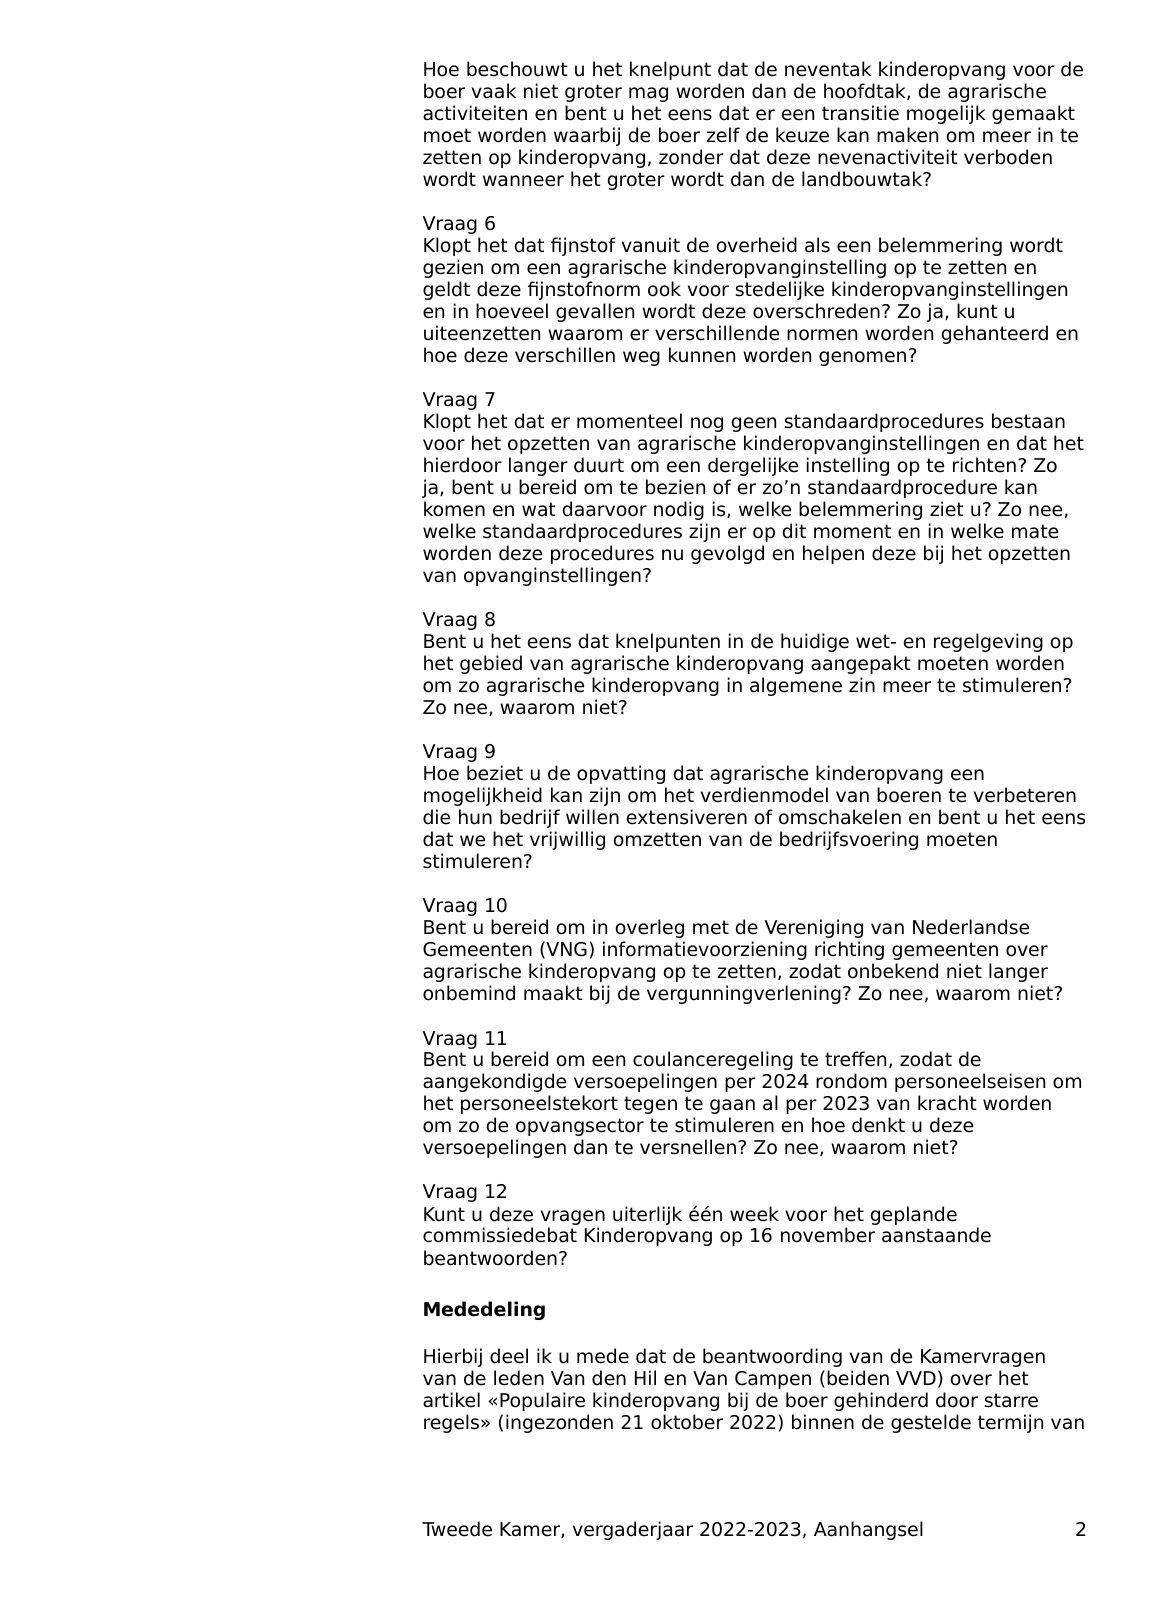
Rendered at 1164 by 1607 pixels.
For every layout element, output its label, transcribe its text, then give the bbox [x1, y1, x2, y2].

text Vraag 12 [422, 1181, 1087, 1203]
subtitle Mededeling [422, 1299, 1087, 1321]
text Bent u bereid om in overleg met de Vereniging van Nederlandse Gemeenten (VNG) informatievoorziening richting gemeenten over agrarische kinderopvang op te zetten, zodat onbekend niet langer onbemind maakt bij de vergunningverlening? Zo nee, waarom niet? [422, 917, 1087, 1005]
text Kunt u deze vragen uiterlijk één week voor het geplande commissiedebat Kinderopvang op 16 november aanstaande beantwoorden? [422, 1203, 1087, 1269]
text Vraag 8 [422, 609, 1087, 631]
text Hoe beziet u de opvatting dat agrarische kinderopvang een mogelijkheid kan zijn om het verdienmodel van boeren te verbeteren die hun bedrijf willen extensiveren of omschakelen en bent u het eens dat we het vrijwillig omzetten van de bedrijfsvoering moeten stimuleren? [422, 763, 1087, 873]
text Bent u het eens dat knelpunten in de huidige wet- en regelgeving op het gebied van agrarische kinderopvang aangepakt moeten worden om zo agrarische kinderopvang in algemene zin meer te stimuleren? Zo nee, waarom niet? [422, 631, 1087, 719]
text Vraag 10 [422, 895, 1087, 917]
text Vraag 11 [422, 1027, 1087, 1049]
text Vraag 9 [422, 741, 1087, 763]
text Bent u bereid om een coulanceregeling te treffen, zodat de aangekondigde versoepelingen per 2024 rondom personeelseisen om het personeelstekort tegen te gaan al per 2023 van kracht worden om zo de opvangsector te stimuleren en hoe denkt u deze versoepelingen dan te versnellen? Zo nee, waarom niet? [422, 1049, 1087, 1159]
text Vraag 7 [422, 389, 1087, 411]
text Hierbij deel ik u mede dat de beantwoording van de Kamervragen van de leden Van den Hil en Van Campen (beiden VVD) over het artikel «Populaire kinderopvang bij de boer gehinderd door starre regels» (ingezonden 21 oktober 2022) binnen de gestelde termijn van [422, 1346, 1087, 1434]
text Klopt het dat er momenteel nog geen standaardprocedures bestaan voor het opzetten van agrarische kinderopvanginstellingen en dat het hierdoor langer duurt om een dergelijke instelling op te richten? Zo ja, bent u bereid om te bezien of er zo’n standaardprocedure kan komen en wat daarvoor nodig is, welke belemmering ziet u? Zo nee, welke standaardprocedures zijn er op dit moment en in welke mate worden deze procedures nu gevolgd en helpen deze bij het opzetten van opvanginstellingen? [422, 411, 1087, 587]
text Klopt het dat fijnstof vanuit de overheid als een belemmering wordt gezien om een agrarische kinderopvanginstelling op te zetten en geldt deze fijnstofnorm ook voor stedelijke kinderopvanginstellingen en in hoeveel gevallen wordt deze overschreden? Zo ja, kunt u uiteenzetten waarom er verschillende normen worden gehanteerd en hoe deze verschillen weg kunnen worden genomen? [422, 235, 1087, 367]
text Vraag 6 [422, 213, 1087, 235]
text Hoe beschouwt u het knelpunt dat de neventak kinderopvang voor de boer vaak niet groter mag worden dan de hoofdtak, de agrarische activiteiten en bent u het eens dat er een transitie mogelijk gemaakt moet worden waarbij de boer zelf de keuze kan maken om meer in te zetten op kinderopvang, zonder dat deze nevenactiviteit verboden wordt wanneer het groter wordt dan de landbouwtak? [422, 59, 1087, 191]
